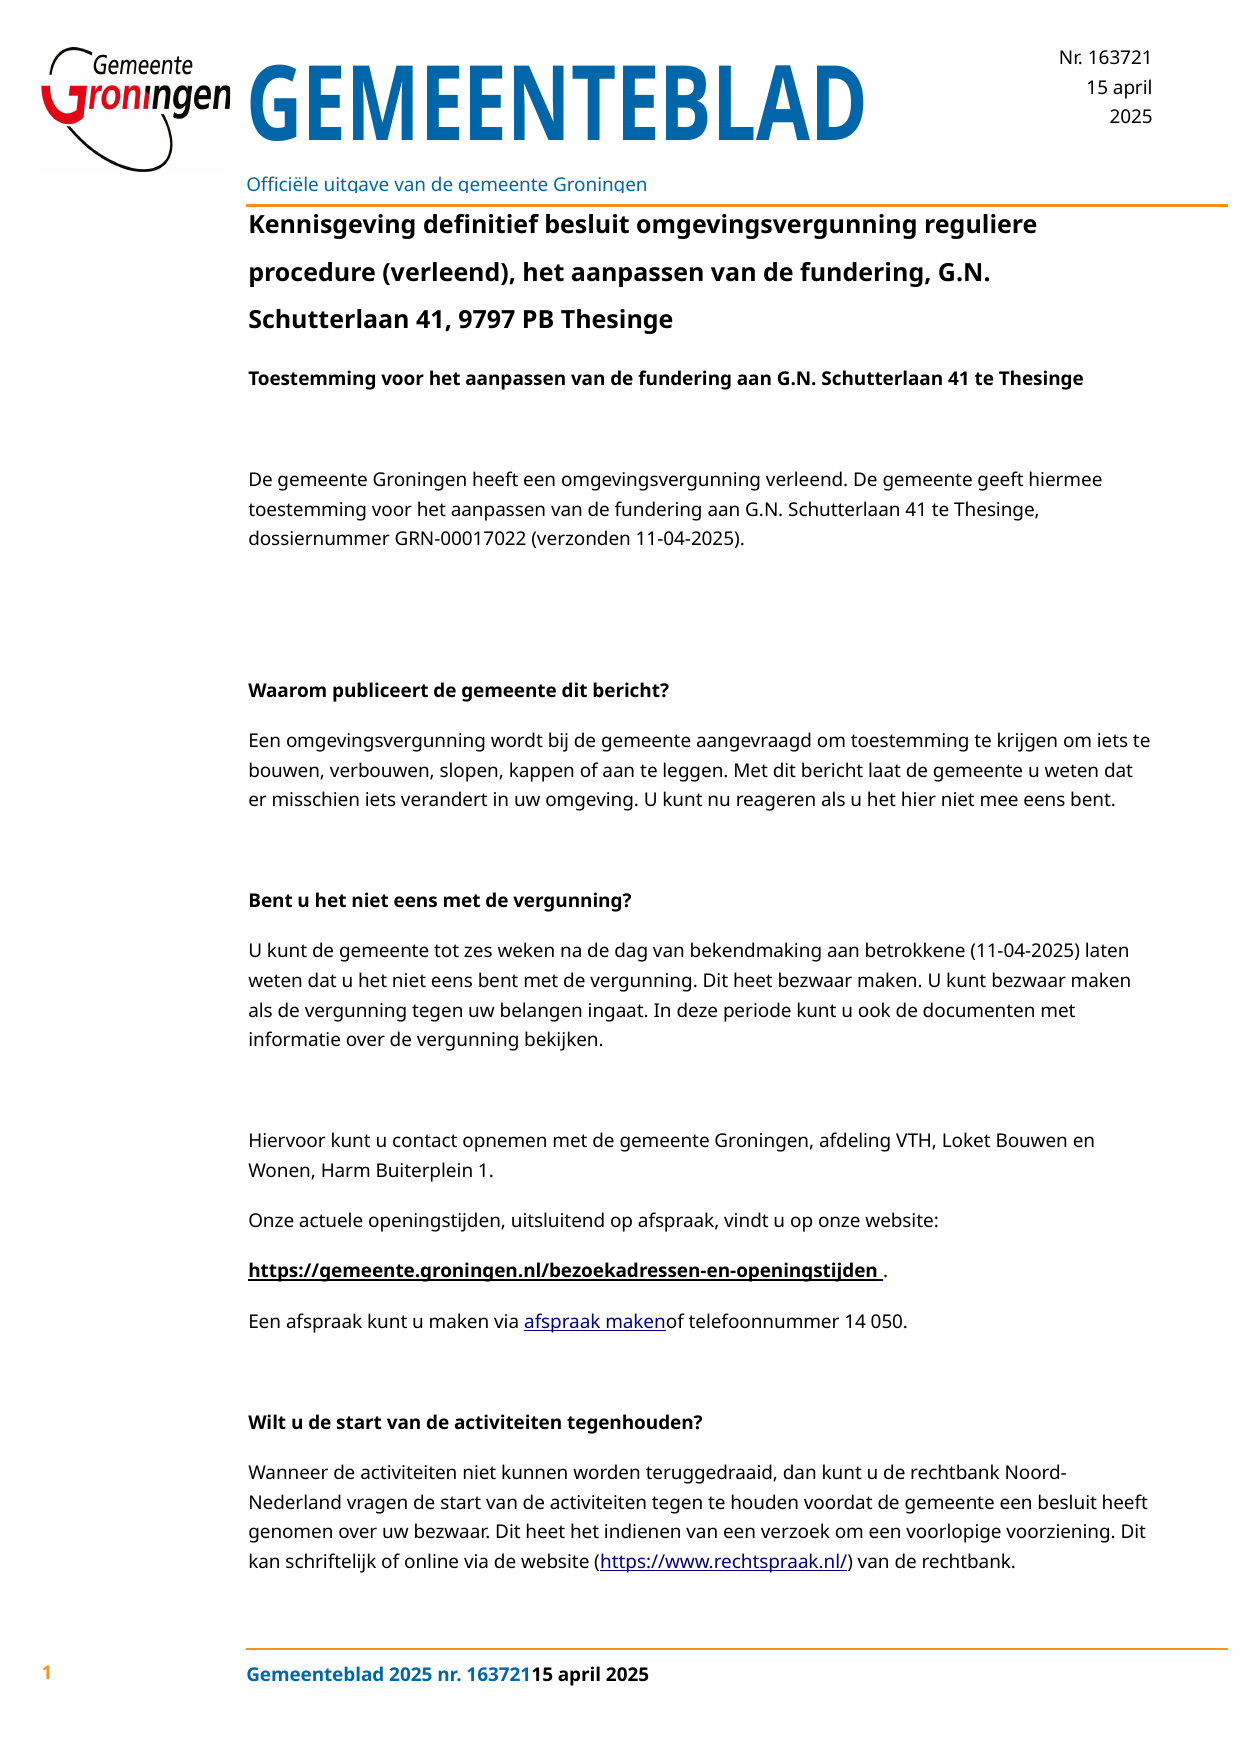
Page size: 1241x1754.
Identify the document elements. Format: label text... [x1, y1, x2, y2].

text Wilt u de start van de activiteiten tegenhouden? [248, 1409, 1152, 1434]
text Hiervoor kunt u contact opnemen met de gemeente Groningen, afdeling VTH, Loket Bouwen en Wonen, Harm Buiterplein 1. [248, 1127, 1152, 1182]
text Kennisgeving definitief besluit omgevingsvergunning reguliere procedure (verleend), het aanpassen van de fundering, G.N. Schutterlaan 41, 9797 PB Thesinge [248, 207, 1152, 336]
text Onze actuele openingstijden, uitsluitend op afspraak, vindt u op onze website: [248, 1207, 1152, 1233]
text https://gemeente.groningen.nl/bezoekadressen-en-openingstijden . [248, 1258, 1152, 1283]
text Waarom publiceert de gemeente dit bericht? [248, 677, 1152, 702]
text Bent u het niet eens met de vergunning? [248, 887, 1152, 913]
picture [41, 47, 231, 172]
text U kunt de gemeente tot zes weken na de dag van bekendmaking aan betrokkene (11-04-2025) laten weten dat u het niet eens bent met de vergunning. Dit heet bezwaar maken. U kunt bezwaar maken als de vergunning tegen uw belangen ingaat. In deze periode kunt u ook de documenten met informatie over de vergunning bekijken. [248, 938, 1152, 1052]
text Een afspraak kunt u maken via afspraak makenof telefoonnummer 14 050. [248, 1308, 1152, 1334]
text Toestemming voor het aanpassen van de fundering aan G.N. Schutterlaan 41 te Thesinge [248, 366, 1152, 391]
text De gemeente Groningen heeft een omgevingsvergunning verleend. De gemeente geeft hiermee toestemming voor het aanpassen van de fundering aan G.N. Schutterlaan 41 te Thesinge, dossiernummer GRN-00017022 (verzonden 11-04-2025). [248, 466, 1152, 551]
text Wanneer de activiteiten niet kunnen worden teruggedraaid, dan kunt u de rechtbank Noord-Nederland vragen de start van de activiteiten tegen te houden voordat de gemeente een besluit heeft genomen over uw bezwaar. Dit heet het indienen van een verzoek om een voorlopige voorziening. Dit kan schriftelijk of online via de website (https://www.rechtspraak.nl/) van de rechtbank. [248, 1459, 1152, 1574]
text Een omgevingsvergunning wordt bij de gemeente aangevraagd om toestemming te krijgen om iets te bouwen, verbouwen, slopen, kappen of aan te leggen. Met dit bericht laat de gemeente u weten dat er misschien iets verandert in uw omgeving. U kunt nu reageren als u het hier niet mee eens bent. [248, 727, 1152, 812]
